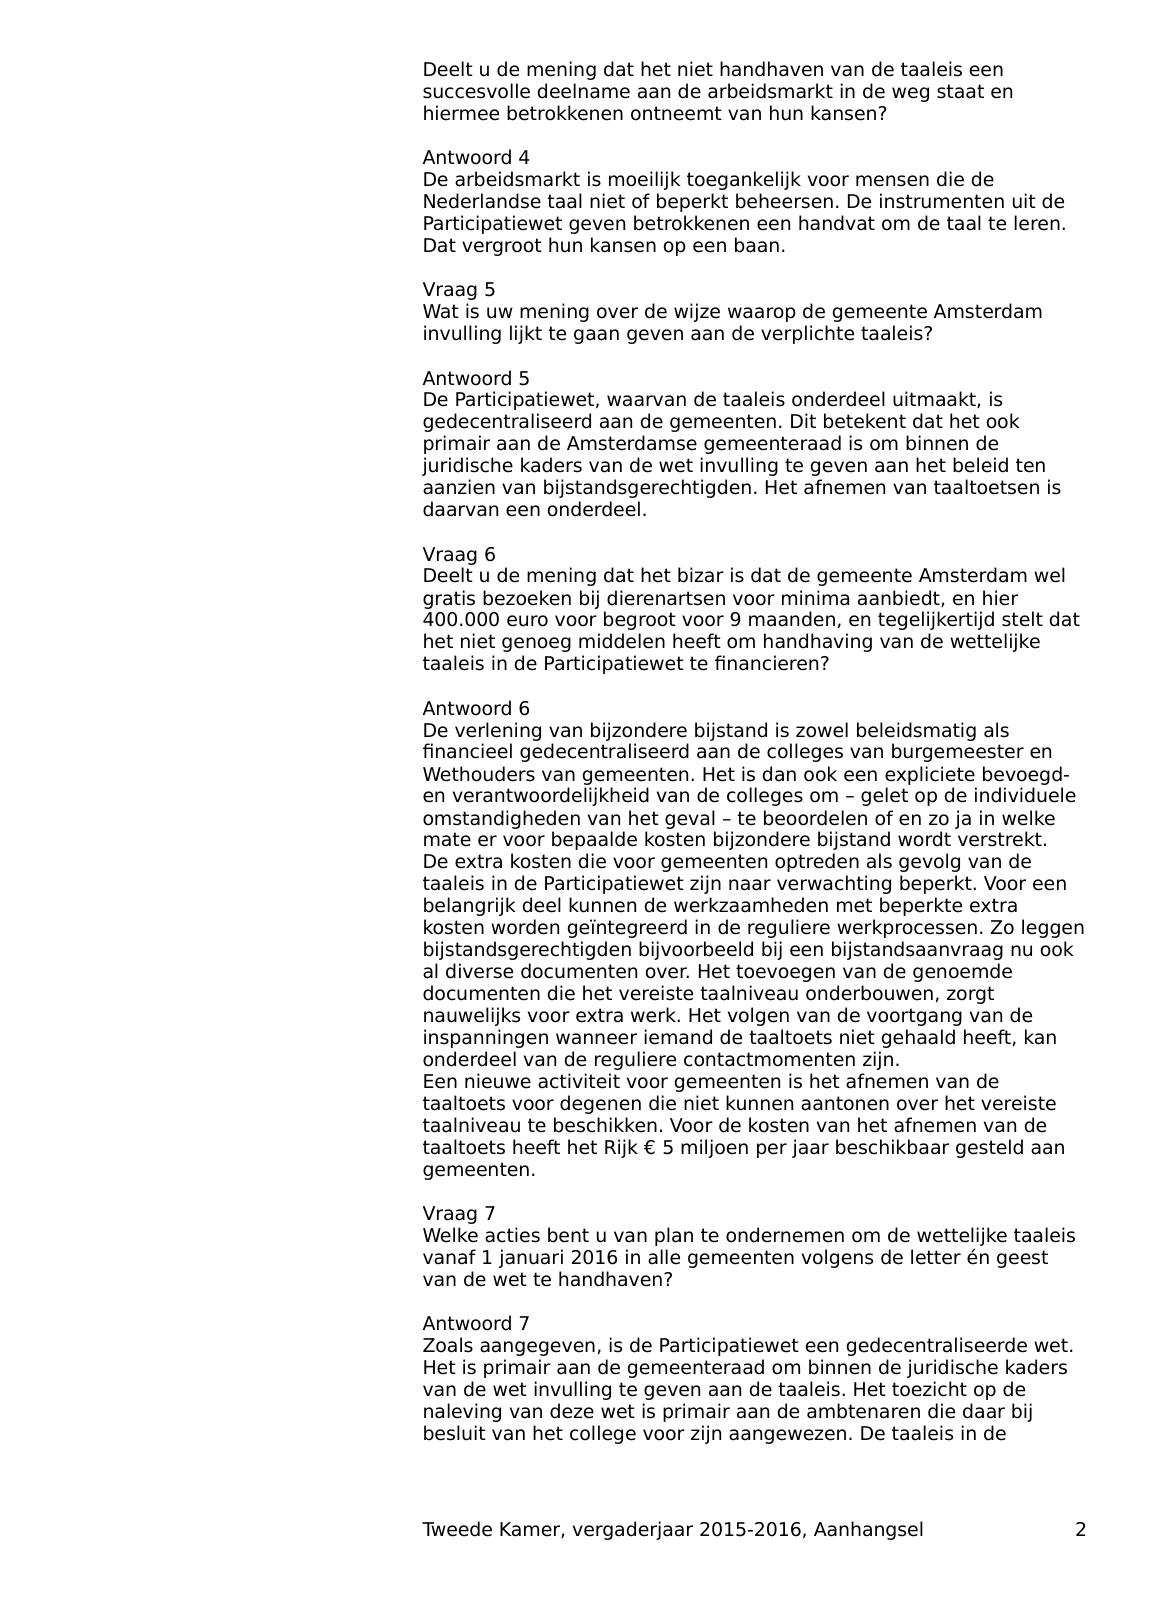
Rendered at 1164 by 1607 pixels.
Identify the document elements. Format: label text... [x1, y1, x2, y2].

text Vraag 7 [422, 1203, 1087, 1225]
text Antwoord 6 [422, 697, 1087, 719]
text Vraag 6 [422, 543, 1087, 565]
text Antwoord 7 [422, 1313, 1087, 1335]
text De verlening van bijzondere bijstand is zowel beleidsmatig als financieel gedecentraliseerd aan de colleges van burgemeester en Wethouders van gemeenten. Het is dan ook een expliciete bevoegd- en verantwoordelijkheid van de colleges om – gelet op de individuele omstandigheden van het geval – te beoordelen of en zo ja in welke mate er voor bepaalde kosten bijzondere bijstand wordt verstrekt. [422, 719, 1087, 851]
text Welke acties bent u van plan te ondernemen om de wettelijke taaleis vanaf 1 januari 2016 in alle gemeenten volgens de letter én geest van de wet te handhaven? [422, 1225, 1087, 1291]
text De Participatiewet, waarvan de taaleis onderdeel uitmaakt, is gedecentraliseerd aan de gemeenten. Dit betekent dat het ook primair aan de Amsterdamse gemeenteraad is om binnen de juridische kaders van de wet invulling te geven aan het beleid ten aanzien van bijstandsgerechtigden. Het afnemen van taaltoetsen is daarvan een onderdeel. [422, 389, 1087, 521]
text Deelt u de mening dat het bizar is dat de gemeente Amsterdam wel gratis bezoeken bij dierenartsen voor minima aanbiedt, en hier 400.000 euro voor begroot voor 9 maanden, en tegelijkertijd stelt dat het niet genoeg middelen heeft om handhaving van de wettelijke taaleis in de Participatiewet te financieren? [422, 565, 1087, 675]
text De arbeidsmarkt is moeilijk toegankelijk voor mensen die de Nederlandse taal niet of beperkt beheersen. De instrumenten uit de Participatiewet geven betrokkenen een handvat om de taal te leren. Dat vergroot hun kansen op een baan. [422, 169, 1087, 257]
text Een nieuwe activiteit voor gemeenten is het afnemen van de taaltoets voor degenen die niet kunnen aantonen over het vereiste taalniveau te beschikken. Voor de kosten van het afnemen van de taaltoets heeft het Rijk € 5 miljoen per jaar beschikbaar gesteld aan gemeenten. [422, 1071, 1087, 1181]
text Deelt u de mening dat het niet handhaven van de taaleis een succesvolle deelname aan de arbeidsmarkt in de weg staat en hiermee betrokkenen ontneemt van hun kansen? [422, 59, 1087, 125]
text Antwoord 5 [422, 367, 1087, 389]
text De extra kosten die voor gemeenten optreden als gevolg van de taaleis in de Participatiewet zijn naar verwachting beperkt. Voor een belangrijk deel kunnen de werkzaamheden met beperkte extra kosten worden geïntegreerd in de reguliere werkprocessen. Zo leggen bijstandsgerechtigden bijvoorbeeld bij een bijstandsaanvraag nu ook al diverse documenten over. Het toevoegen van de genoemde documenten die het vereiste taalniveau onderbouwen, zorgt nauwelijks voor extra werk. Het volgen van de voortgang van de inspanningen wanneer iemand de taaltoets niet gehaald heeft, kan onderdeel van de reguliere contactmomenten zijn. [422, 851, 1087, 1071]
text Antwoord 4 [422, 147, 1087, 169]
text Vraag 5 [422, 279, 1087, 301]
text Wat is uw mening over de wijze waarop de gemeente Amsterdam invulling lijkt te gaan geven aan de verplichte taaleis? [422, 301, 1087, 345]
text Zoals aangegeven, is de Participatiewet een gedecentraliseerde wet. Het is primair aan de gemeenteraad om binnen de juridische kaders van de wet invulling te geven aan de taaleis. Het toezicht op de naleving van deze wet is primair aan de ambtenaren die daar bij besluit van het college voor zijn aangewezen. De taaleis in de [422, 1335, 1087, 1445]
